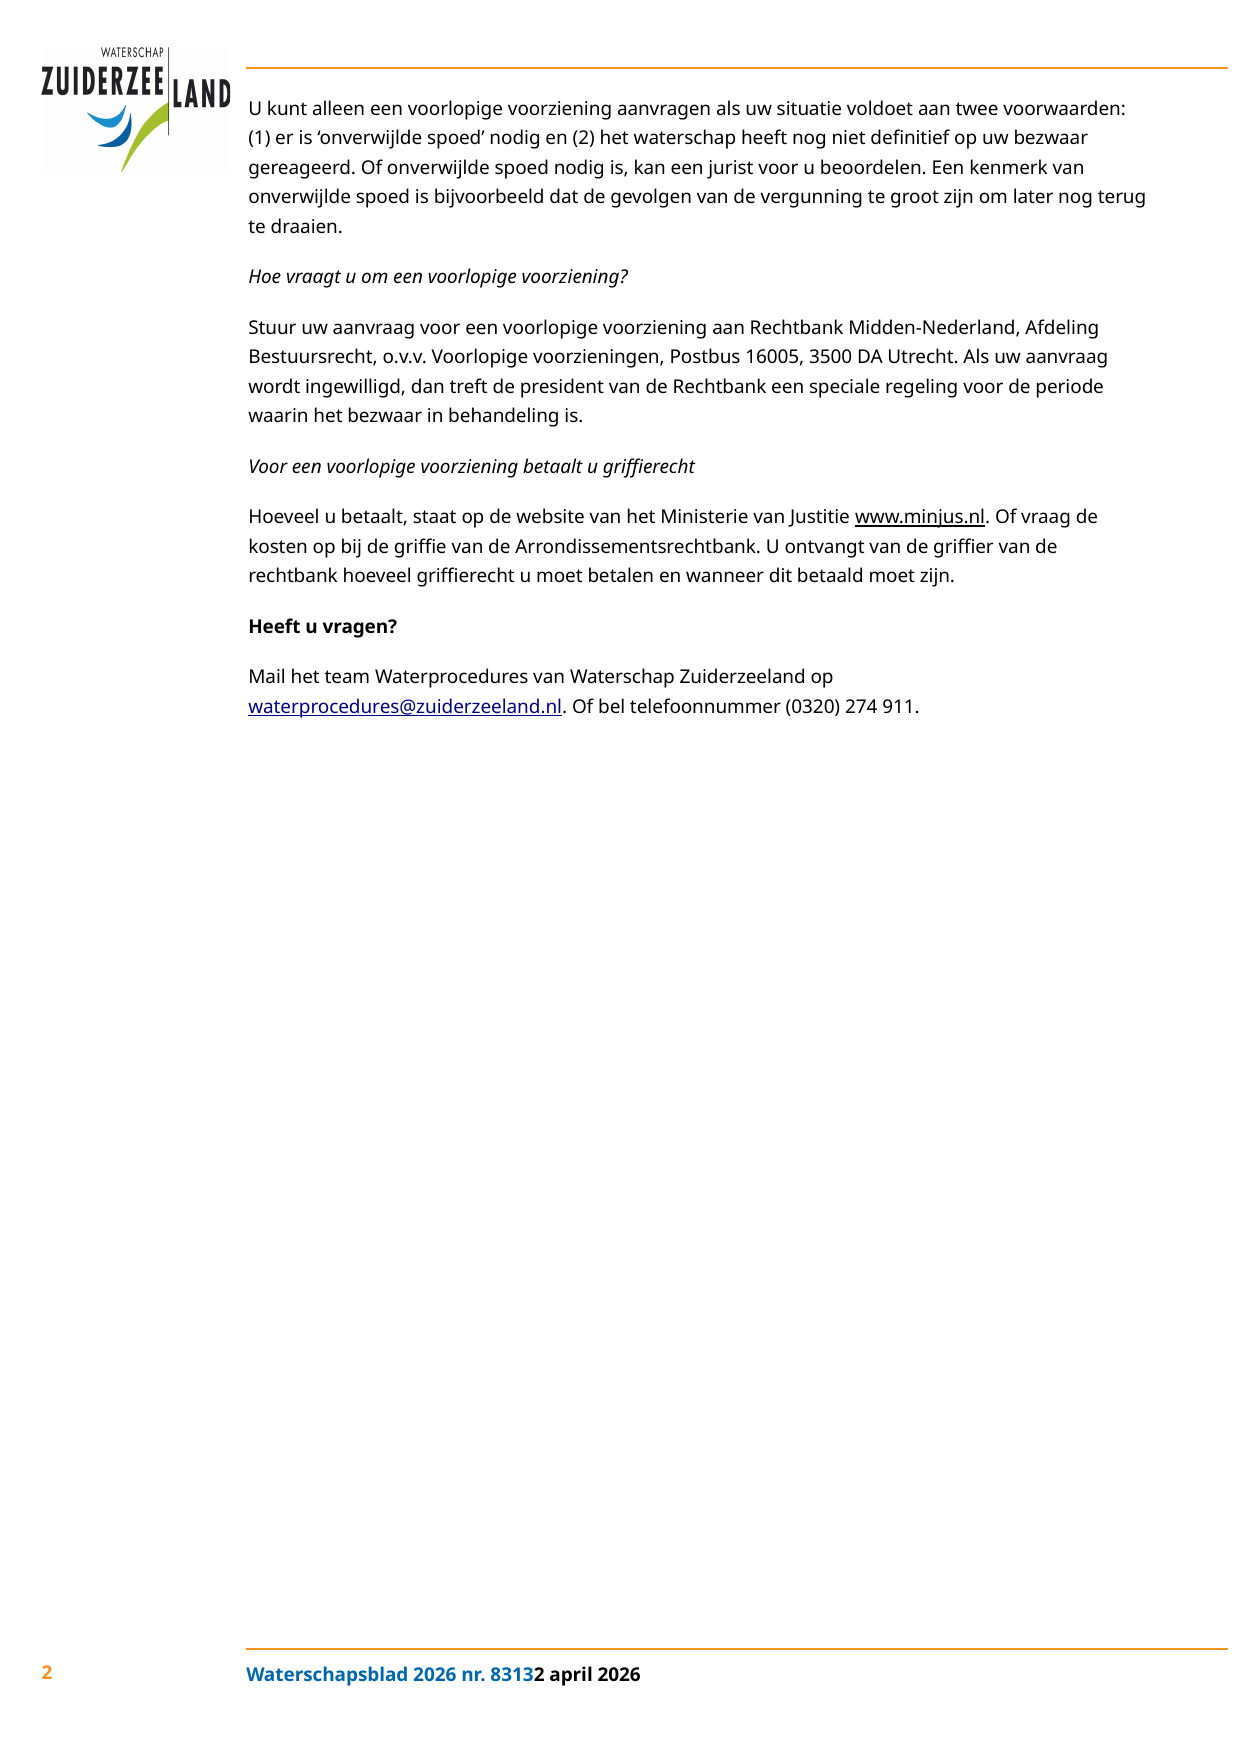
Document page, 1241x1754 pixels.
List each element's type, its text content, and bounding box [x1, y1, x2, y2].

text Heeft u vragen? [248, 613, 1152, 639]
picture [41, 47, 231, 172]
text Mail het team Waterprocedures van Waterschap Zuiderzeeland op waterprocedures@zuiderzeeland.nl. Of bel telefoonnummer (0320) 274 911. [248, 663, 1152, 719]
text Hoeveel u betaalt, staat op de website van het Ministerie van Justitie www.minjus.nl. Of vraag de kosten op bij de griffie van de Arrondissementsrechtbank. U ontvangt van de griffier van de rechtbank hoeveel griffierecht u moet betalen en wanneer dit betaald moet zijn. [248, 503, 1152, 588]
text Hoe vraagt u om een voorlopige voorziening? [248, 263, 1152, 289]
text U kunt alleen een voorlopige voorziening aanvragen als uw situatie voldoet aan twee voorwaarden: (1) er is ‘onverwijlde spoed’ nodig en (2) het waterschap heeft nog niet definitief op uw bezwaar gereageerd. Of onverwijlde spoed nodig is, kan een jurist voor u beoordelen. Een kenmerk van onverwijlde spoed is bijvoorbeeld dat de gevolgen van de vergunning te groot zijn om later nog terug te draaien. [248, 95, 1152, 239]
text Stuur uw aanvraag voor een voorlopige voorziening aan Rechtbank Midden-Nederland, Afdeling Bestuursrecht, o.v.v. Voorlopige voorzieningen, Postbus 16005, 3500 DA Utrecht. Als uw aanvraag wordt ingewilligd, dan treft de president van de Rechtbank een speciale regeling voor de periode waarin het bezwaar in behandeling is. [248, 314, 1152, 428]
text Voor een voorlopige voorziening betaalt u griffierecht [248, 453, 1152, 479]
